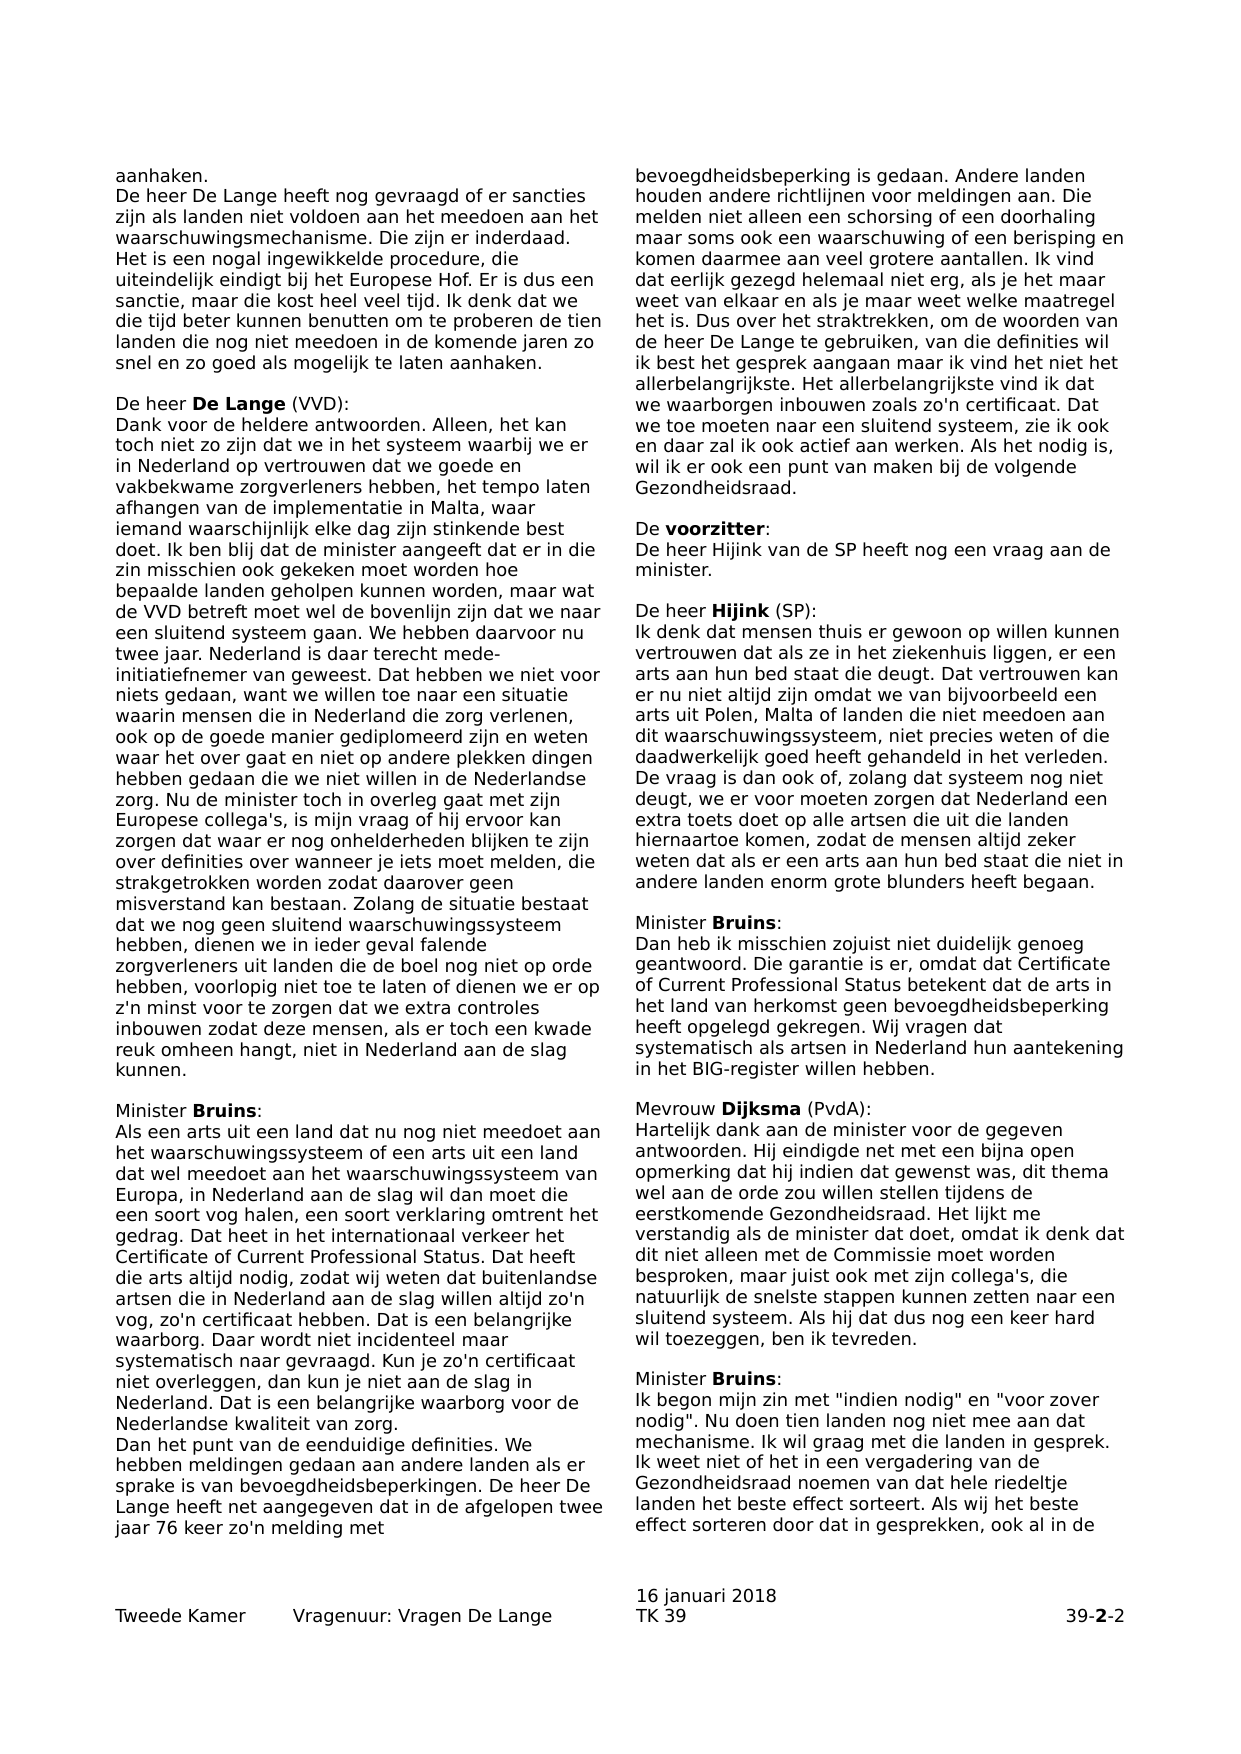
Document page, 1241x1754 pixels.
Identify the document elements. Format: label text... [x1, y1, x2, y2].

text Dank voor de heldere antwoorden. Alleen, het kan toch niet zo zijn dat we in het systeem waarbij we er in Nederland op vertrouwen dat we goede en vakbekwame zorgverleners hebben, het tempo laten afhangen van de implementatie in Malta, waar iemand waarschijnlijk elke dag zijn stinkende best doet. Ik ben blij dat de minister aangeeft dat er in die zin misschien ook gekeken moet worden hoe bepaalde landen geholpen kunnen worden, maar wat de VVD betreft moet wel de bovenlijn zijn dat we naar een sluitend systeem gaan. We hebben daarvoor nu twee jaar. Nederland is daar terecht mede-initiatiefnemer van geweest. Dat hebben we niet voor niets gedaan, want we willen toe naar een situatie waarin mensen die in Nederland die zorg verlenen, ook op de goede manier gediplomeerd zijn en weten waar het over gaat en niet op andere plekken dingen hebben gedaan die we niet willen in de Nederlandse zorg. Nu de minister toch in overleg gaat met zijn Europese collega's, is mijn vraag of hij ervoor kan zorgen dat waar er nog onhelderheden blijken te zijn over definities over wanneer je iets moet melden, die strakgetrokken worden zodat daarover geen misverstand kan bestaan. Zolang de situatie bestaat dat we nog geen sluitend waarschuwingssysteem hebben, dienen we in ieder geval falende zorgverleners uit landen die de boel nog niet op orde hebben, voorlopig niet toe te laten of dienen we er op z'n minst voor te zorgen dat we extra controles inbouwen zodat deze mensen, als er toch een kwade reuk omheen hangt, niet in Nederland aan de slag kunnen. [115, 414, 605, 1081]
text aanhaken. [115, 165, 605, 186]
text De heer De Lange (VVD): [115, 394, 605, 414]
text Mevrouw Dijksma (PvdA): [635, 1099, 1125, 1120]
text Minister Bruins: [635, 1369, 1125, 1390]
text De heer Hijink van de SP heeft nog een vraag aan de minister. [635, 539, 1125, 581]
text De heer Hijink (SP): [635, 601, 1125, 622]
text Ik begon mijn zin met "indien nodig" en "voor zover nodig". Nu doen tien landen nog niet mee aan dat mechanisme. Ik wil graag met die landen in gesprek. Ik weet niet of het in een vergadering van de Gezondheidsraad noemen van dat hele riedeltje landen het beste effect sorteert. Als wij het beste effect sorteren door dat in gesprekken, ook al in de [635, 1390, 1125, 1536]
text De voorzitter: [635, 519, 1125, 539]
text Als een arts uit een land dat nu nog niet meedoet aan het waarschuwingssysteem of een arts uit een land dat wel meedoet aan het waarschuwingssysteem van Europa, in Nederland aan de slag wil dan moet die een soort vog halen, een soort verklaring omtrent het gedrag. Dat heet in het internationaal verkeer het Certificate of Current Professional Status. Dat heeft die arts altijd nodig, zodat wij weten dat buitenlandse artsen die in Nederland aan de slag willen altijd zo'n vog, zo'n certificaat hebben. Dat is een belangrijke waarborg. Daar wordt niet incidenteel maar systematisch naar gevraagd. Kun je zo'n certificaat niet overleggen, dan kun je niet aan de slag in Nederland. Dat is een belangrijke waarborg voor de Nederlandse kwaliteit van zorg. [115, 1122, 605, 1434]
text Dan het punt van de eenduidige definities. We hebben meldingen gedaan aan andere landen als er sprake is van bevoegdheidsbeperkingen. De heer De Lange heeft net aangegeven dat in de afgelopen twee jaar 76 keer zo'n melding met [115, 1434, 605, 1538]
text Dan heb ik misschien zojuist niet duidelijk genoeg geantwoord. Die garantie is er, omdat dat Certificate of Current Professional Status betekent dat de arts in het land van herkomst geen bevoegdheidsbeperking heeft opgelegd gekregen. Wij vragen dat systematisch als artsen in Nederland hun aantekening in het BIG-register willen hebben. [635, 933, 1125, 1079]
text Hartelijk dank aan de minister voor de gegeven antwoorden. Hij eindigde net met een bijna open opmerking dat hij indien dat gewenst was, dit thema wel aan de orde zou willen stellen tijdens de eerstkomende Gezondheidsraad. Het lijkt me verstandig als de minister dat doet, omdat ik denk dat dit niet alleen met de Commissie moet worden besproken, maar juist ook met zijn collega's, die natuurlijk de snelste stappen kunnen zetten naar een sluitend systeem. Als hij dat dus nog een keer hard wil toezeggen, ben ik tevreden. [635, 1120, 1125, 1349]
text Minister Bruins: [635, 913, 1125, 933]
text bevoegdheidsbeperking is gedaan. Andere landen houden andere richtlijnen voor meldingen aan. Die melden niet alleen een schorsing of een doorhaling maar soms ook een waarschuwing of een berisping en komen daarmee aan veel grotere aantallen. Ik vind dat eerlijk gezegd helemaal niet erg, als je het maar weet van elkaar en als je maar weet welke maatregel het is. Dus over het straktrekken, om de woorden van de heer De Lange te gebruiken, van die definities wil ik best het gesprek aangaan maar ik vind het niet het allerbelangrijkste. Het allerbelangrijkste vind ik dat we waarborgen inbouwen zoals zo'n certificaat. Dat we toe moeten naar een sluitend systeem, zie ik ook en daar zal ik ook actief aan werken. Als het nodig is, wil ik er ook een punt van maken bij de volgende Gezondheidsraad. [635, 165, 1125, 499]
text Ik denk dat mensen thuis er gewoon op willen kunnen vertrouwen dat als ze in het ziekenhuis liggen, er een arts aan hun bed staat die deugt. Dat vertrouwen kan er nu niet altijd zijn omdat we van bijvoorbeeld een arts uit Polen, Malta of landen die niet meedoen aan dit waarschuwingssysteem, niet precies weten of die daadwerkelijk goed heeft gehandeld in het verleden. De vraag is dan ook of, zolang dat systeem nog niet deugt, we er voor moeten zorgen dat Nederland een extra toets doet op alle artsen die uit die landen hiernaartoe komen, zodat de mensen altijd zeker weten dat als er een arts aan hun bed staat die niet in andere landen enorm grote blunders heeft begaan. [635, 622, 1125, 893]
text Minister Bruins: [115, 1101, 605, 1122]
text De heer De Lange heeft nog gevraagd of er sancties zijn als landen niet voldoen aan het meedoen aan het waarschuwingsmechanisme. Die zijn er inderdaad. Het is een nogal ingewikkelde procedure, die uiteindelijk eindigt bij het Europese Hof. Er is dus een sanctie, maar die kost heel veel tijd. Ik denk dat we die tijd beter kunnen benutten om te proberen de tien landen die nog niet meedoen in de komende jaren zo snel en zo goed als mogelijk te laten aanhaken. [115, 186, 605, 374]
